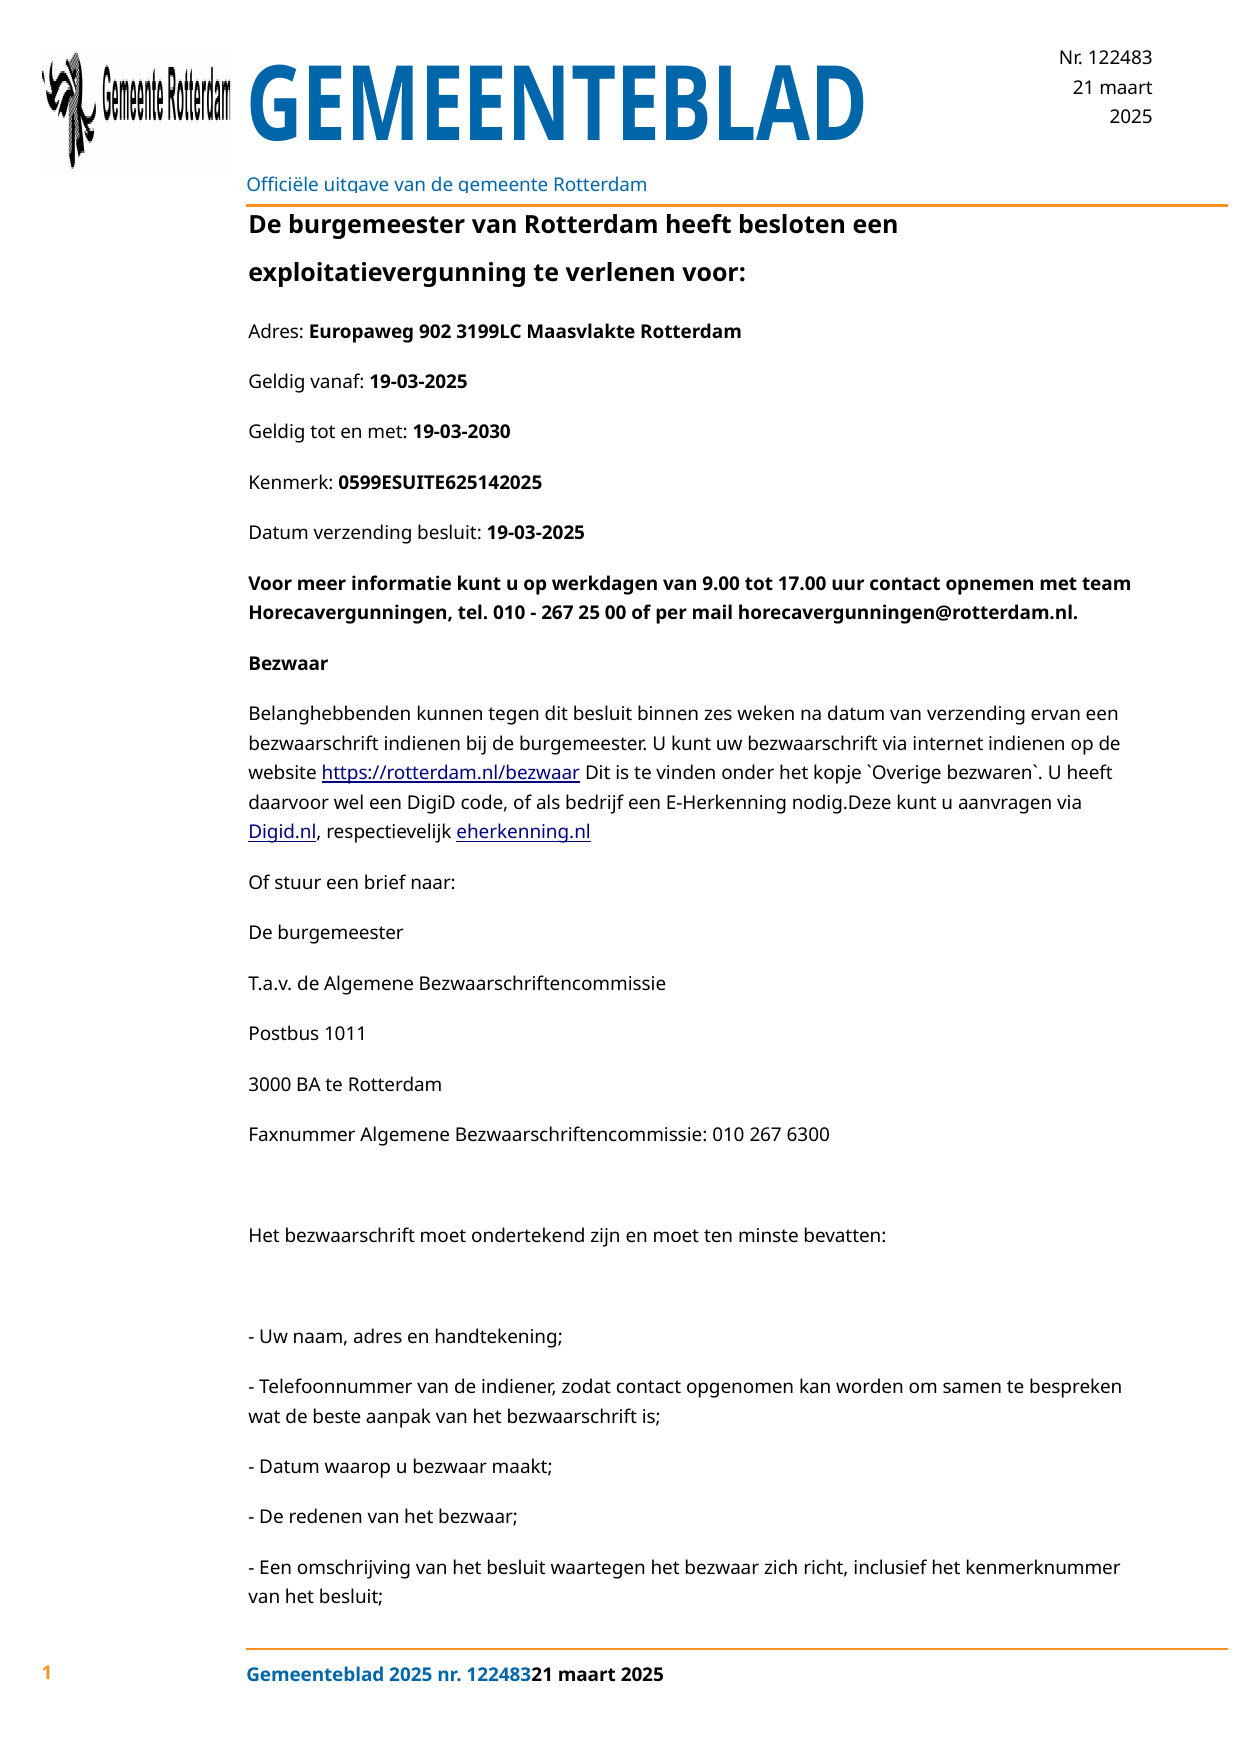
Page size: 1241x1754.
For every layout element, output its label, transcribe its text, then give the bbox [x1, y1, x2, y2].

text Geldig vanaf: 19-03-2025 [248, 368, 1152, 394]
text Geldig tot en met: 19-03-2030 [248, 419, 1152, 444]
text Bezwaar [248, 650, 1152, 676]
text T.a.v. de Algemene Bezwaarschriftencommissie [248, 970, 1152, 996]
text Belanghebbenden kunnen tegen dit besluit binnen zes weken na datum van verzending ervan een bezwaarschrift indienen bij de burgemeester. U kunt uw bezwaarschrift via internet indienen op de website https://rotterdam.nl/bezwaar Dit is te vinden onder het kopje `Overige bezwaren`. U heeft daarvoor wel een DigiD code, of als bedrijf een E-Herkenning nodig.Deze kunt u aanvragen via Digid.nl, respectievelijk eherkenning.nl [248, 700, 1152, 844]
text - Een omschrijving van het besluit waartegen het bezwaar zich richt, inclusief het kenmerknummer van het besluit; [248, 1554, 1152, 1609]
text Kenmerk: 0599ESUITE625142025 [248, 469, 1152, 495]
text Datum verzending besluit: 19-03-2025 [248, 519, 1152, 545]
text - Uw naam, adres en handtekening; [248, 1323, 1152, 1349]
text De burgemeester [248, 919, 1152, 945]
picture [41, 47, 231, 172]
text Of stuur een brief naar: [248, 869, 1152, 895]
text Postbus 1011 [248, 1020, 1152, 1046]
text Faxnummer Algemene Bezwaarschriftencommissie: 010 267 6300 [248, 1121, 1152, 1147]
text Adres: Europaweg 902 3199LC Maasvlakte Rotterdam [248, 318, 1152, 344]
text - Telefoonnummer van de indiener, zodat contact opgenomen kan worden om samen te bespreken wat de beste aanpak van het bezwaarschrift is; [248, 1373, 1152, 1429]
text Het bezwaarschrift moet ondertekend zijn en moet ten minste bevatten: [248, 1222, 1152, 1248]
text - Datum waarop u bezwaar maakt; [248, 1453, 1152, 1479]
text - De redenen van het bezwaar; [248, 1504, 1152, 1529]
text De burgemeester van Rotterdam heeft besloten een exploitatievergunning te verlenen voor: [248, 207, 1152, 288]
text 3000 BA te Rotterdam [248, 1071, 1152, 1097]
text Voor meer informatie kunt u op werkdagen van 9.00 tot 17.00 uur contact opnemen met team Horecavergunningen, tel. 010 - 267 25 00 of per mail horecavergunningen@rotterdam.nl. [248, 570, 1152, 625]
